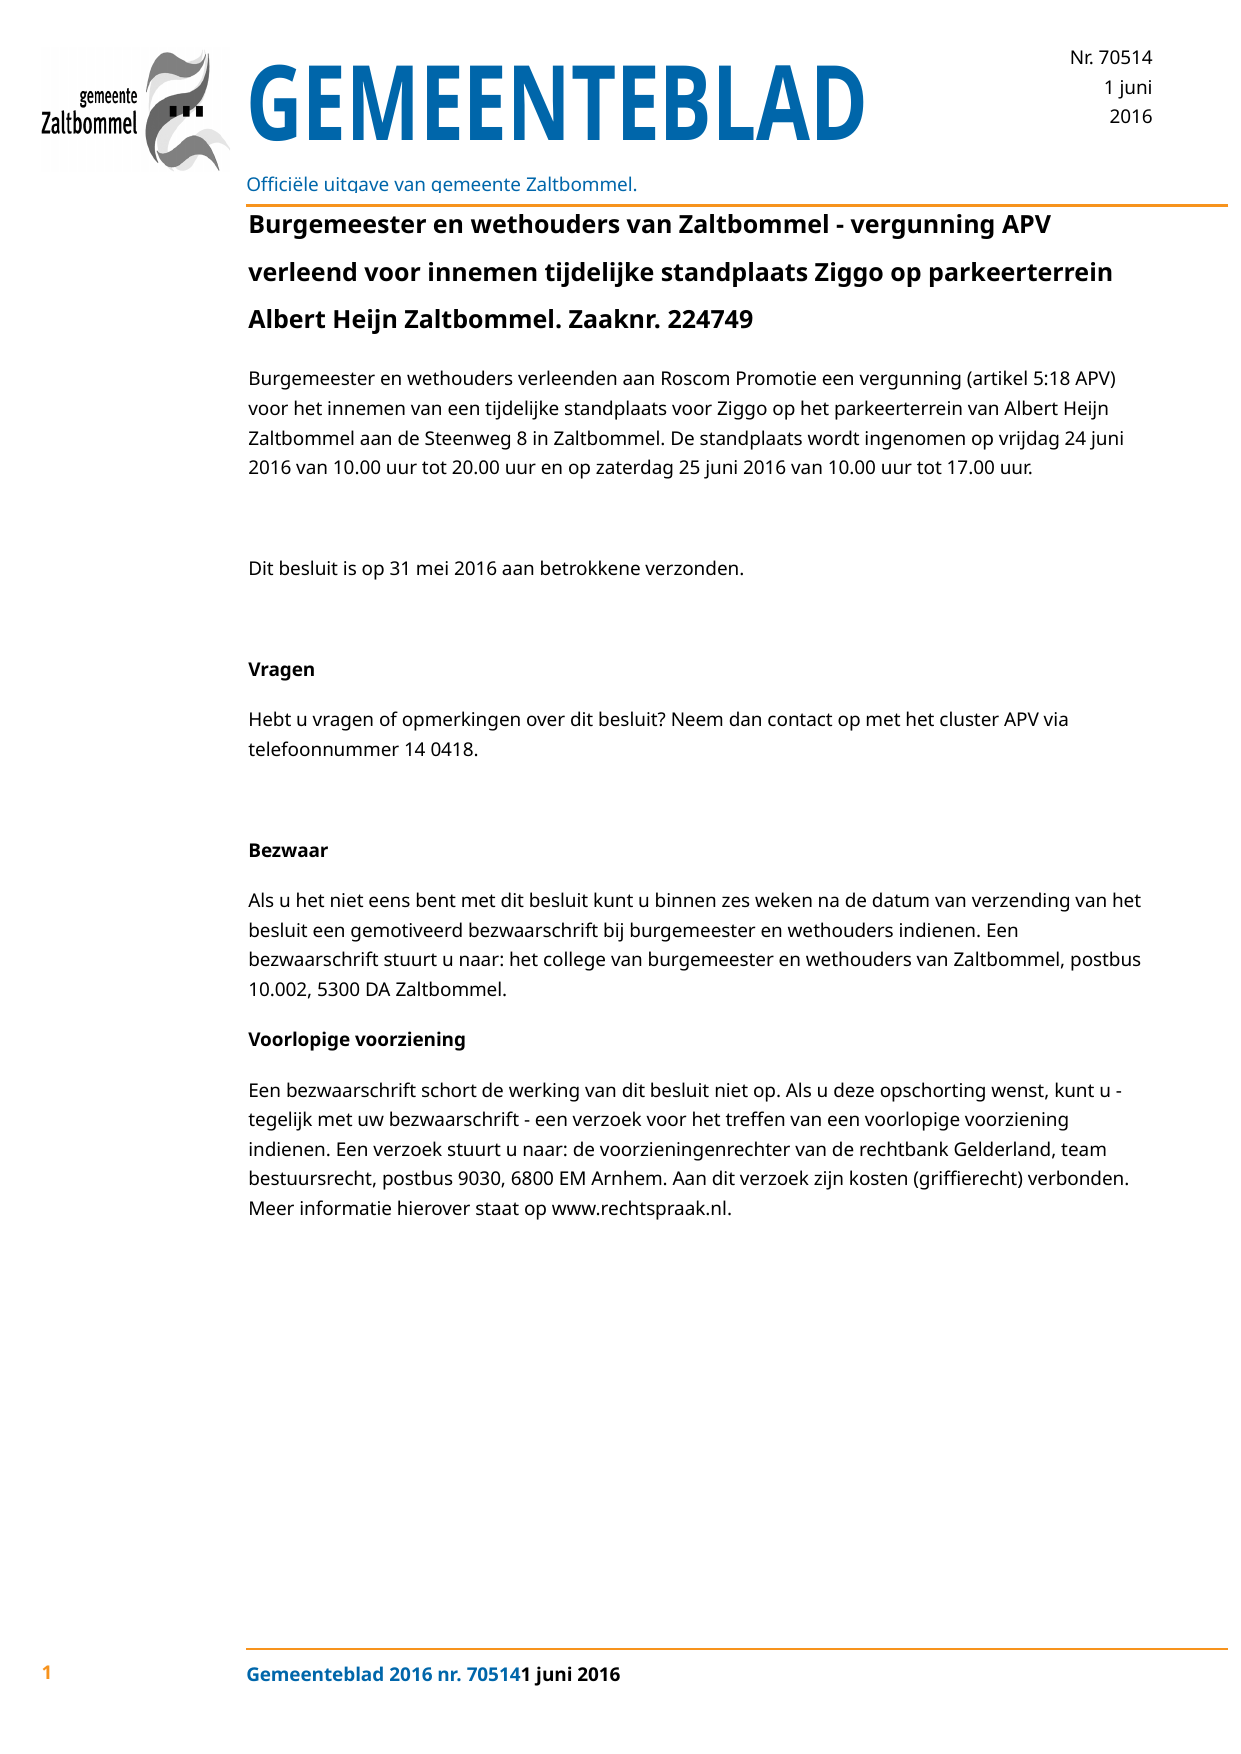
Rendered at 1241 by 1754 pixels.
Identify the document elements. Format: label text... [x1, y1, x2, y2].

text Burgemeester en wethouders verleenden aan Roscom Promotie een vergunning (artikel 5:18 APV) voor het innemen van een tijdelijke standplaats voor Ziggo op het parkeerterrein van Albert Heijn Zaltbommel aan de Steenweg 8 in Zaltbommel. De standplaats wordt ingenomen op vrijdag 24 juni 2016 van 10.00 uur tot 20.00 uur en op zaterdag 25 juni 2016 van 10.00 uur tot 17.00 uur. [248, 366, 1152, 480]
text Een bezwaarschrift schort de werking van dit besluit niet op. Als u deze opschorting wenst, kunt u - tegelijk met uw bezwaarschrift - een verzoek voor het treffen van een voorlopige voorziening indienen. Een verzoek stuurt u naar: de voorzieningenrechter van de rechtbank Gelderland, team bestuursrecht, postbus 9030, 6800 EM Arnhem. Aan dit verzoek zijn kosten (griffierecht) verbonden. Meer informatie hierover staat op www.rechtspraak.nl. [248, 1077, 1152, 1221]
text Dit besluit is op 31 mei 2016 aan betrokkene verzonden. [248, 555, 1152, 581]
picture [41, 47, 231, 172]
text Voorlopige voorziening [248, 1026, 1152, 1052]
text Als u het niet eens bent met dit besluit kunt u binnen zes weken na de datum van verzending van het besluit een gemotiveerd bezwaarschrift bij burgemeester en wethouders indienen. Een bezwaarschrift stuurt u naar: het college van burgemeester en wethouders van Zaltbommel, postbus 10.002, 5300 DA Zaltbommel. [248, 887, 1152, 1002]
text Burgemeester en wethouders van Zaltbommel - vergunning APV verleend voor innemen tijdelijke standplaats Ziggo op parkeerterrein Albert Heijn Zaltbommel. Zaaknr. 224749 [248, 207, 1152, 336]
text Hebt u vragen of opmerkingen over dit besluit? Neem dan contact op met het cluster APV via telefoonnummer 14 0418. [248, 706, 1152, 762]
text Vragen [248, 656, 1152, 682]
text Bezwaar [248, 837, 1152, 862]
